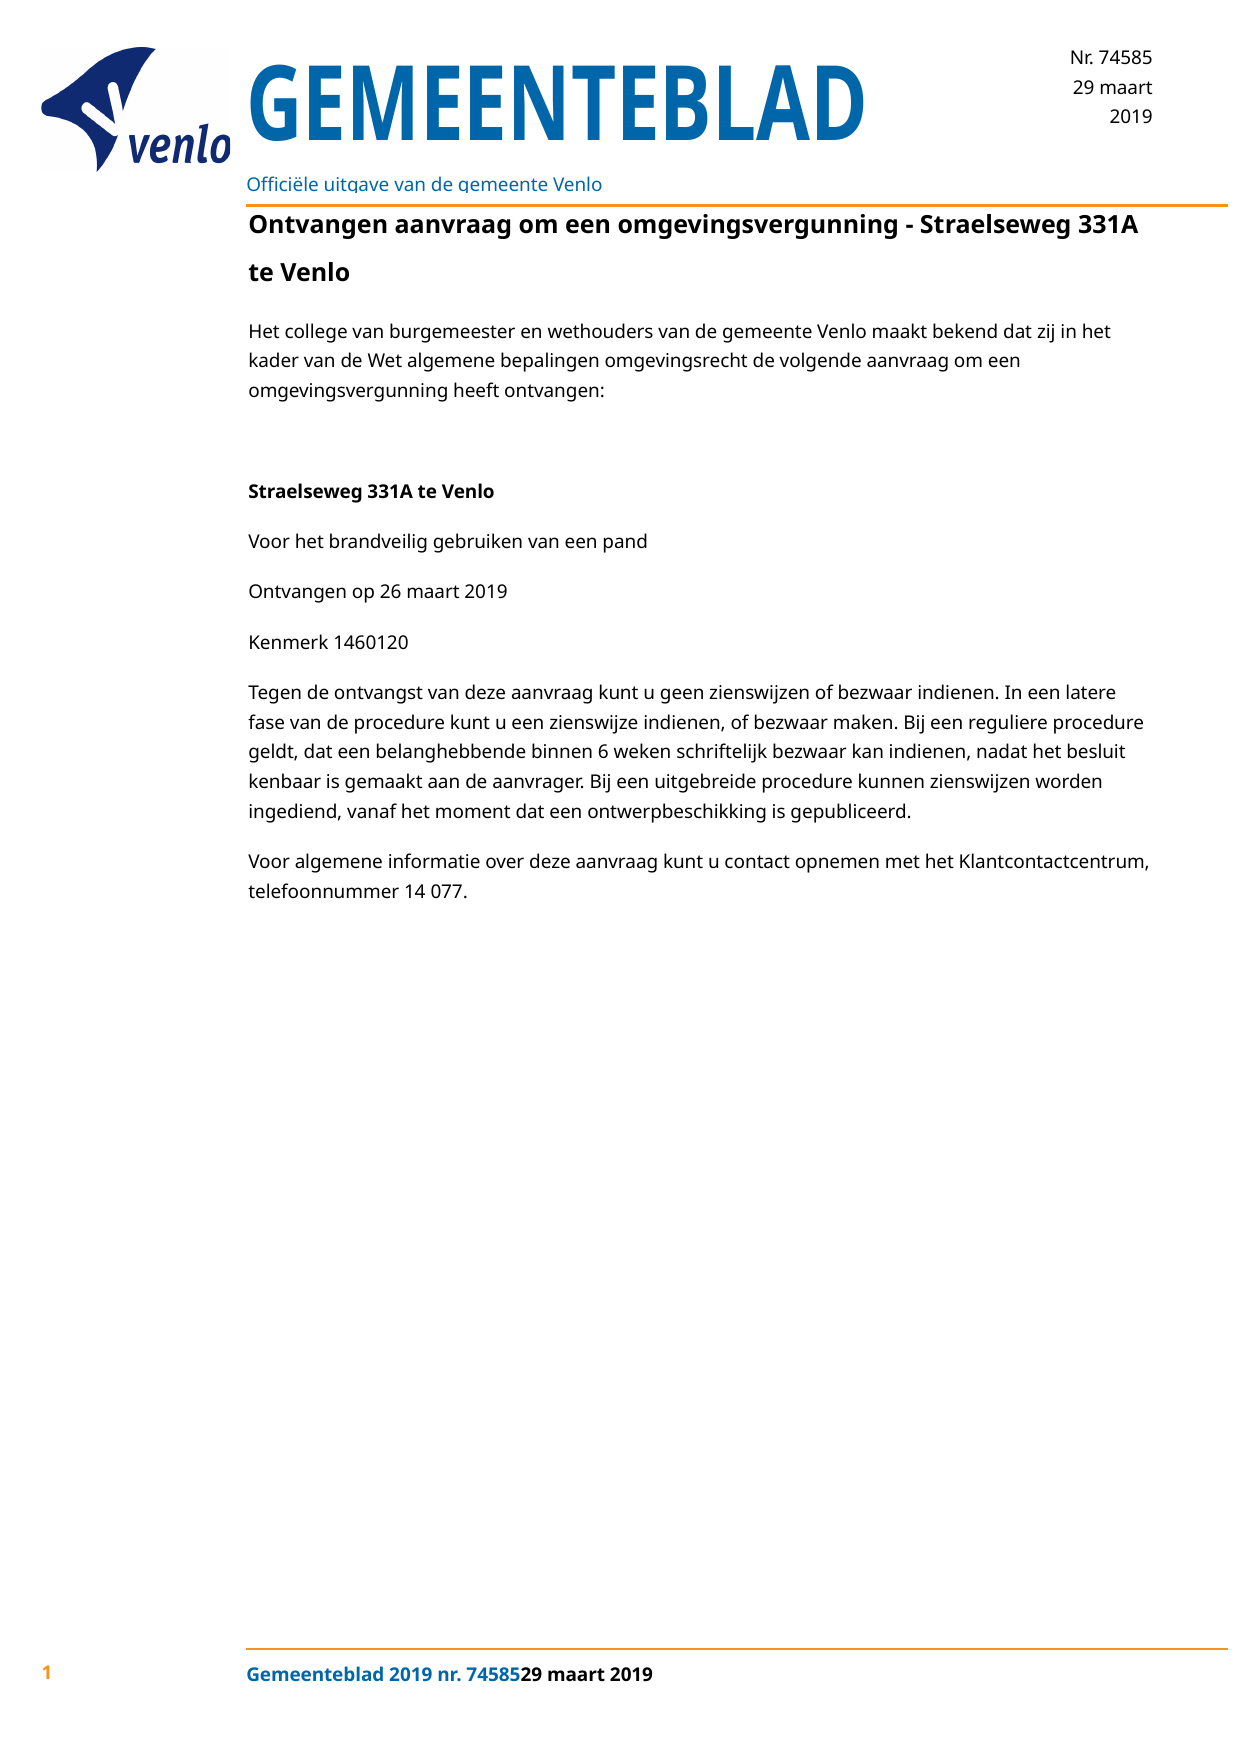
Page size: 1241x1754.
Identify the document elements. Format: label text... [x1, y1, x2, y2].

text Voor het brandveilig gebruiken van een pand [248, 528, 1152, 554]
text Ontvangen op 26 maart 2019 [248, 579, 1152, 604]
picture [41, 47, 231, 172]
text Ontvangen aanvraag om een omgevingsvergunning - Straelseweg 331A te Venlo [248, 207, 1152, 288]
text Kenmerk 1460120 [248, 629, 1152, 655]
text Straelseweg 331A te Venlo [248, 478, 1152, 504]
text Het college van burgemeester en wethouders van de gemeente Venlo maakt bekend dat zij in het kader van de Wet algemene bepalingen omgevingsrecht de volgende aanvraag om een omgevingsvergunning heeft ontvangen: [248, 318, 1152, 403]
text Tegen de ontvangst van deze aanvraag kunt u geen zienswijzen of bezwaar indienen. In een latere fase van de procedure kunt u een zienswijze indienen, of bezwaar maken. Bij een reguliere procedure geldt, dat een belanghebbende binnen 6 weken schriftelijk bezwaar kan indienen, nadat het besluit kenbaar is gemaakt aan de aanvrager. Bij een uitgebreide procedure kunnen zienswijzen worden ingediend, vanaf het moment dat een ontwerpbeschikking is gepubliceerd. [248, 679, 1152, 824]
text Voor algemene informatie over deze aanvraag kunt u contact opnemen met het Klantcontactcentrum, telefoonnummer 14 077. [248, 848, 1152, 904]
